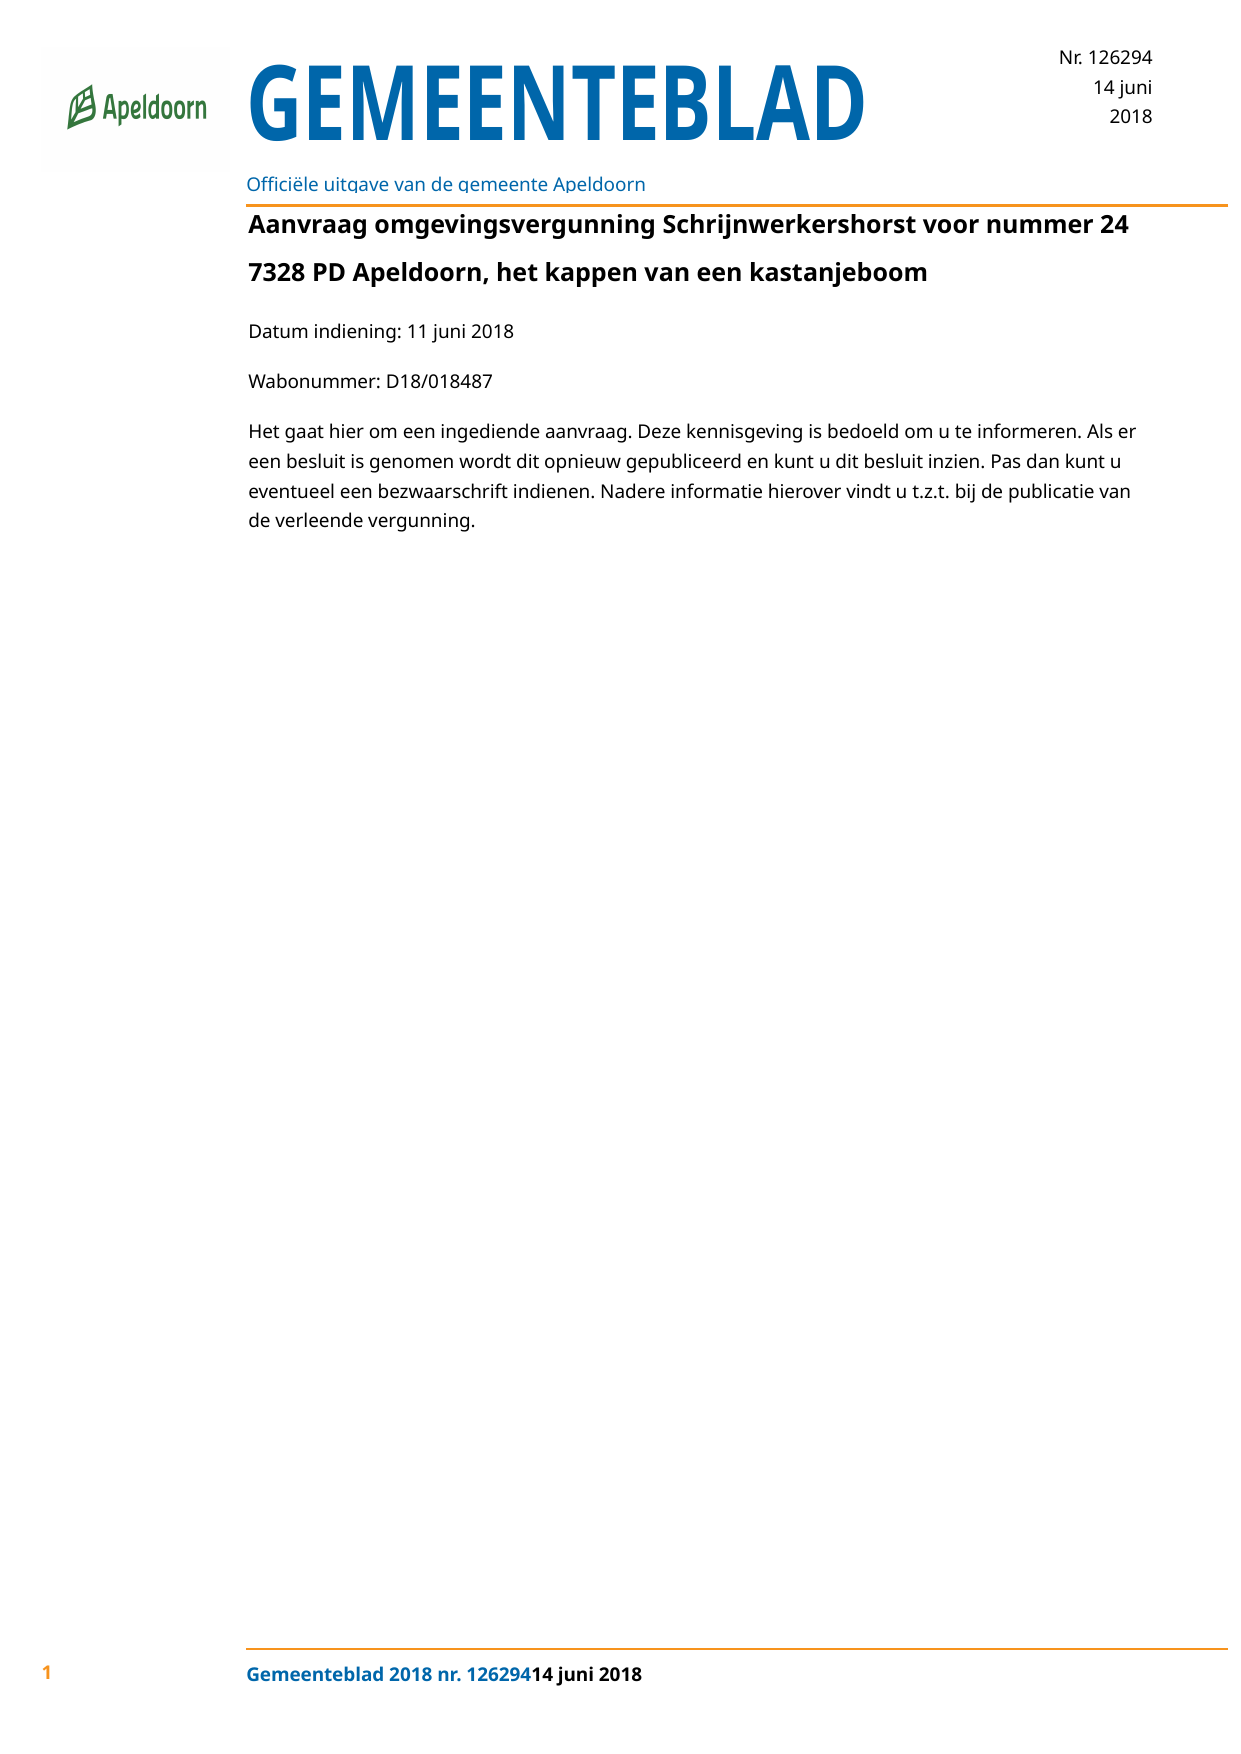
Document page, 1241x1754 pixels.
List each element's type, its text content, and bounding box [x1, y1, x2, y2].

text Datum indiening: 11 juni 2018 [248, 318, 1152, 344]
text Het gaat hier om een ingediende aanvraag. Deze kennisgeving is bedoeld om u te informeren. Als er een besluit is genomen wordt dit opnieuw gepubliceerd en kunt u dit besluit inzien. Pas dan kunt u eventueel een bezwaarschrift indienen. Nadere informatie hierover vindt u t.z.t. bij de publicatie van de verleende vergunning. [248, 419, 1152, 533]
text Wabonummer: D18/018487 [248, 368, 1152, 394]
picture [41, 47, 231, 172]
text Aanvraag omgevingsvergunning Schrijnwerkershorst voor nummer 24 7328 PD Apeldoorn, het kappen van een kastanjeboom [248, 207, 1152, 288]
